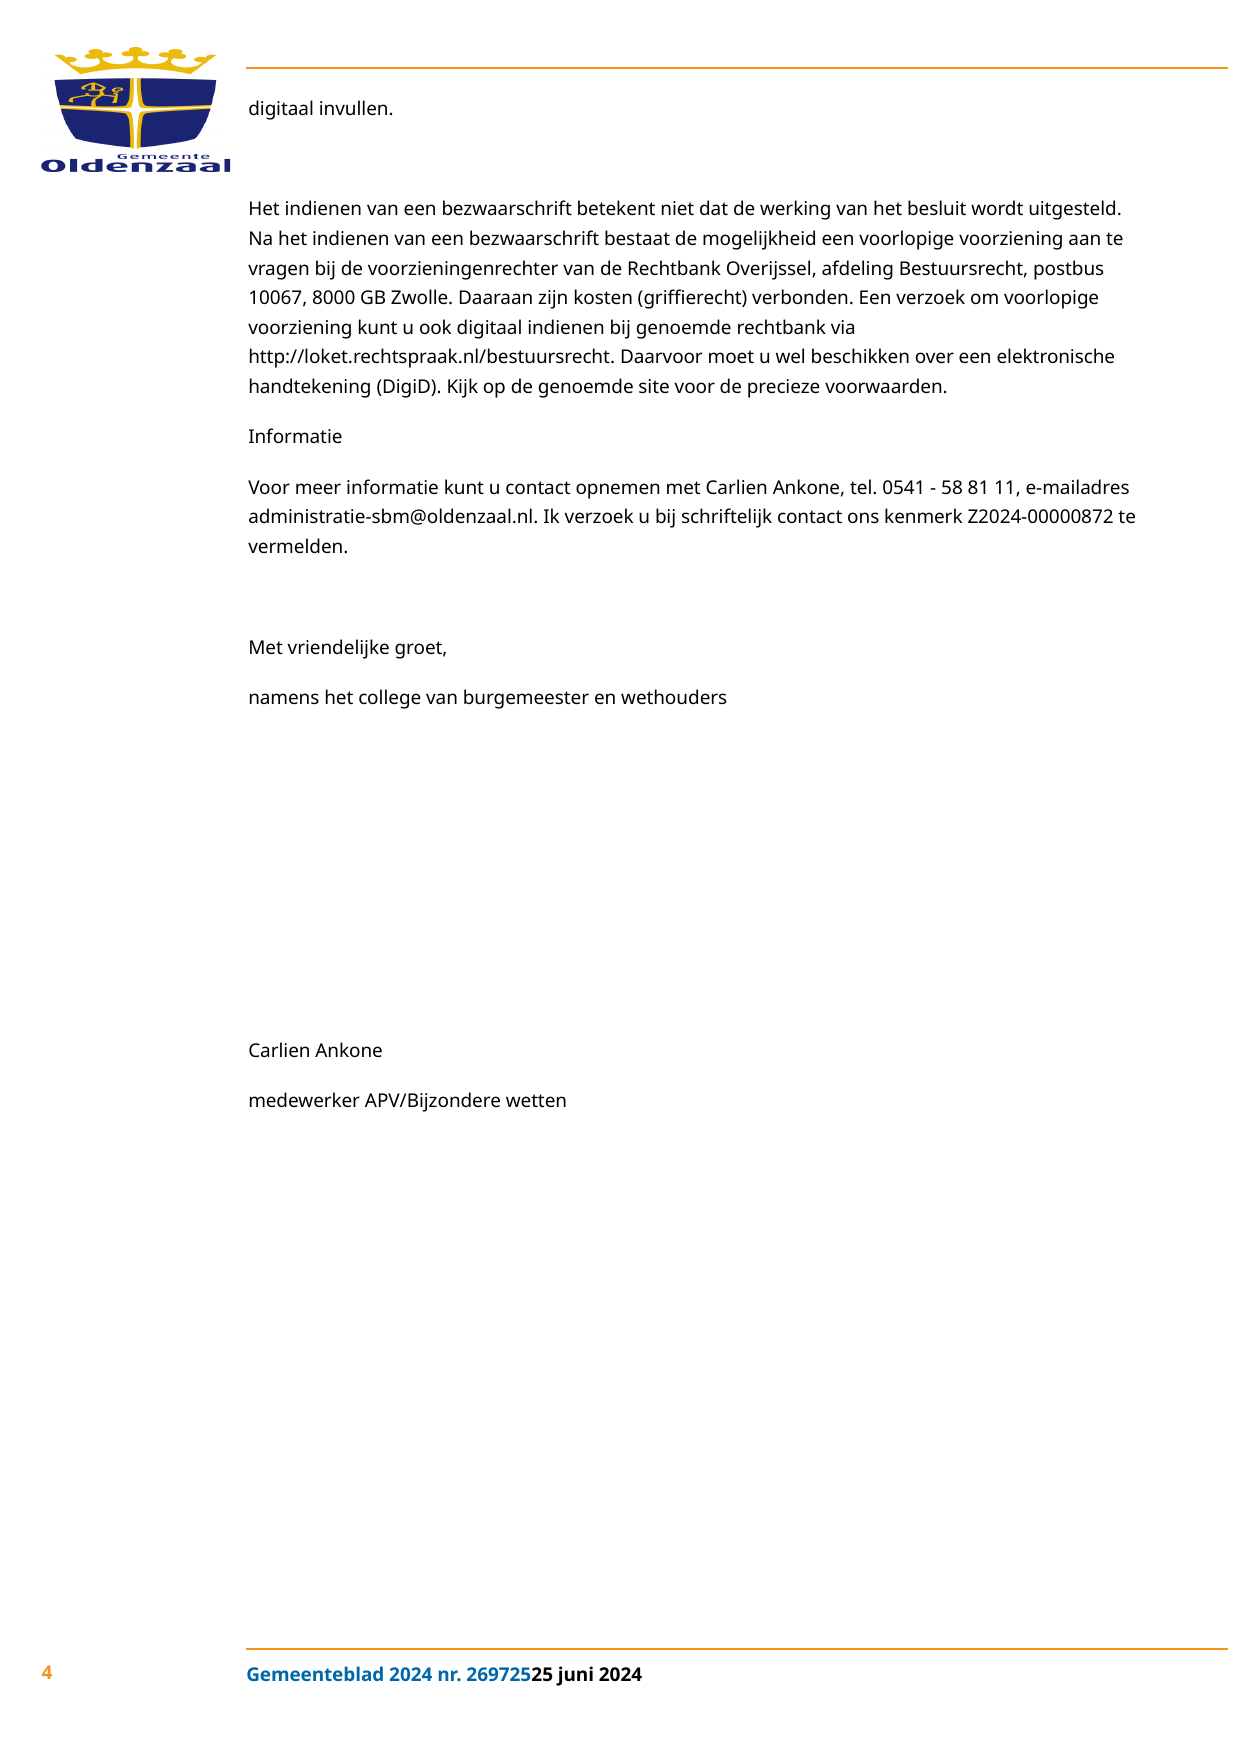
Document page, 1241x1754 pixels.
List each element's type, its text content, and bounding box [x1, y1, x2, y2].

text Met vriendelijke groet, [248, 634, 1152, 660]
picture [41, 47, 231, 172]
text Voor meer informatie kunt u contact opnemen met Carlien Ankone, tel. 0541 - 58 81 11, e-mailadres administratie-sbm@oldenzaal.nl. Ik verzoek u bij schriftelijk contact ons kenmerk Z2024-00000872 te vermelden. [248, 474, 1152, 559]
text Informatie [248, 423, 1152, 449]
text Het indienen van een bezwaarschrift betekent niet dat de werking van het besluit wordt uitgesteld. Na het indienen van een bezwaarschrift bestaat de mogelijkheid een voorlopige voorziening aan te vragen bij de voorzieningenrechter van de Rechtbank Overijssel, afdeling Bestuursrecht, postbus 10067, 8000 GB Zwolle. Daaraan zijn kosten (griffierecht) verbonden. Een verzoek om voorlopige voorziening kunt u ook digitaal indienen bij genoemde rechtbank via http://loket.rechtspraak.nl/bestuursrecht. Daarvoor moet u wel beschikken over een elektronische handtekening (DigiD). Kijk op de genoemde site voor de precieze voorwaarden. [248, 196, 1152, 399]
text Carlien Ankone [248, 1037, 1152, 1063]
text namens het college van burgemeester en wethouders [248, 684, 1152, 710]
text digitaal invullen. [248, 95, 1152, 121]
text medewerker APV/Bijzondere wetten [248, 1088, 1152, 1113]
